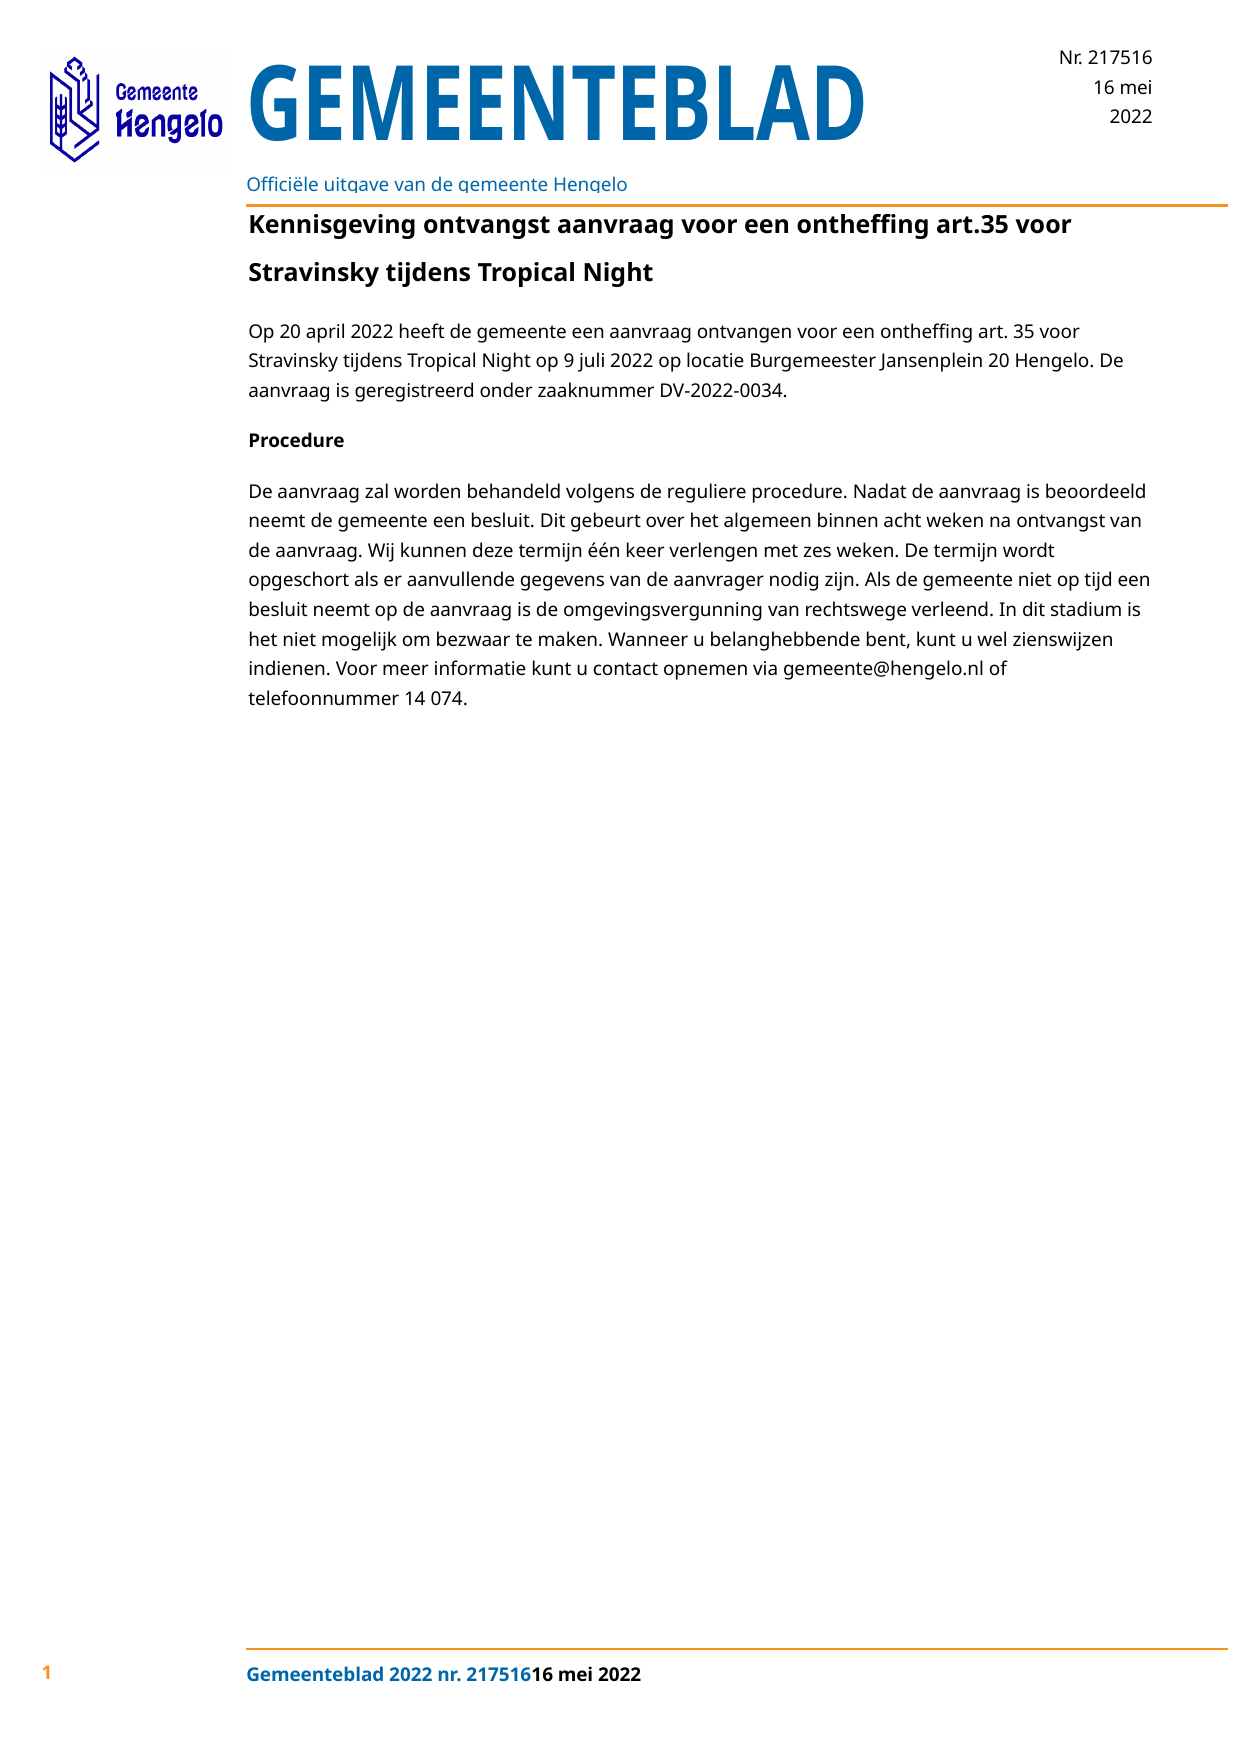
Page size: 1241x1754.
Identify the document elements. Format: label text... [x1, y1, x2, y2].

text De aanvraag zal worden behandeld volgens de reguliere procedure. Nadat de aanvraag is beoordeeld neemt de gemeente een besluit. Dit gebeurt over het algemeen binnen acht weken na ontvangst van de aanvraag. Wij kunnen deze termijn één keer verlengen met zes weken. De termijn wordt opgeschort als er aanvullende gegevens van de aanvrager nodig zijn. Als de gemeente niet op tijd een besluit neemt op de aanvraag is de omgevingsvergunning van rechtswege verleend. In dit stadium is het niet mogelijk om bezwaar te maken. Wanneer u belanghebbende bent, kunt u wel zienswijzen indienen. Voor meer informatie kunt u contact opnemen via gemeente@hengelo.nl of telefoonnummer 14 074. [248, 478, 1152, 711]
text Op 20 april 2022 heeft de gemeente een aanvraag ontvangen voor een ontheffing art. 35 voor Stravinsky tijdens Tropical Night op 9 juli 2022 op locatie Burgemeester Jansenplein 20 Hengelo. De aanvraag is geregistreerd onder zaaknummer DV-2022-0034. [248, 318, 1152, 403]
text Kennisgeving ontvangst aanvraag voor een ontheffing art.35 voor Stravinsky tijdens Tropical Night [248, 207, 1152, 288]
text Procedure [248, 427, 1152, 453]
picture [41, 47, 231, 172]
